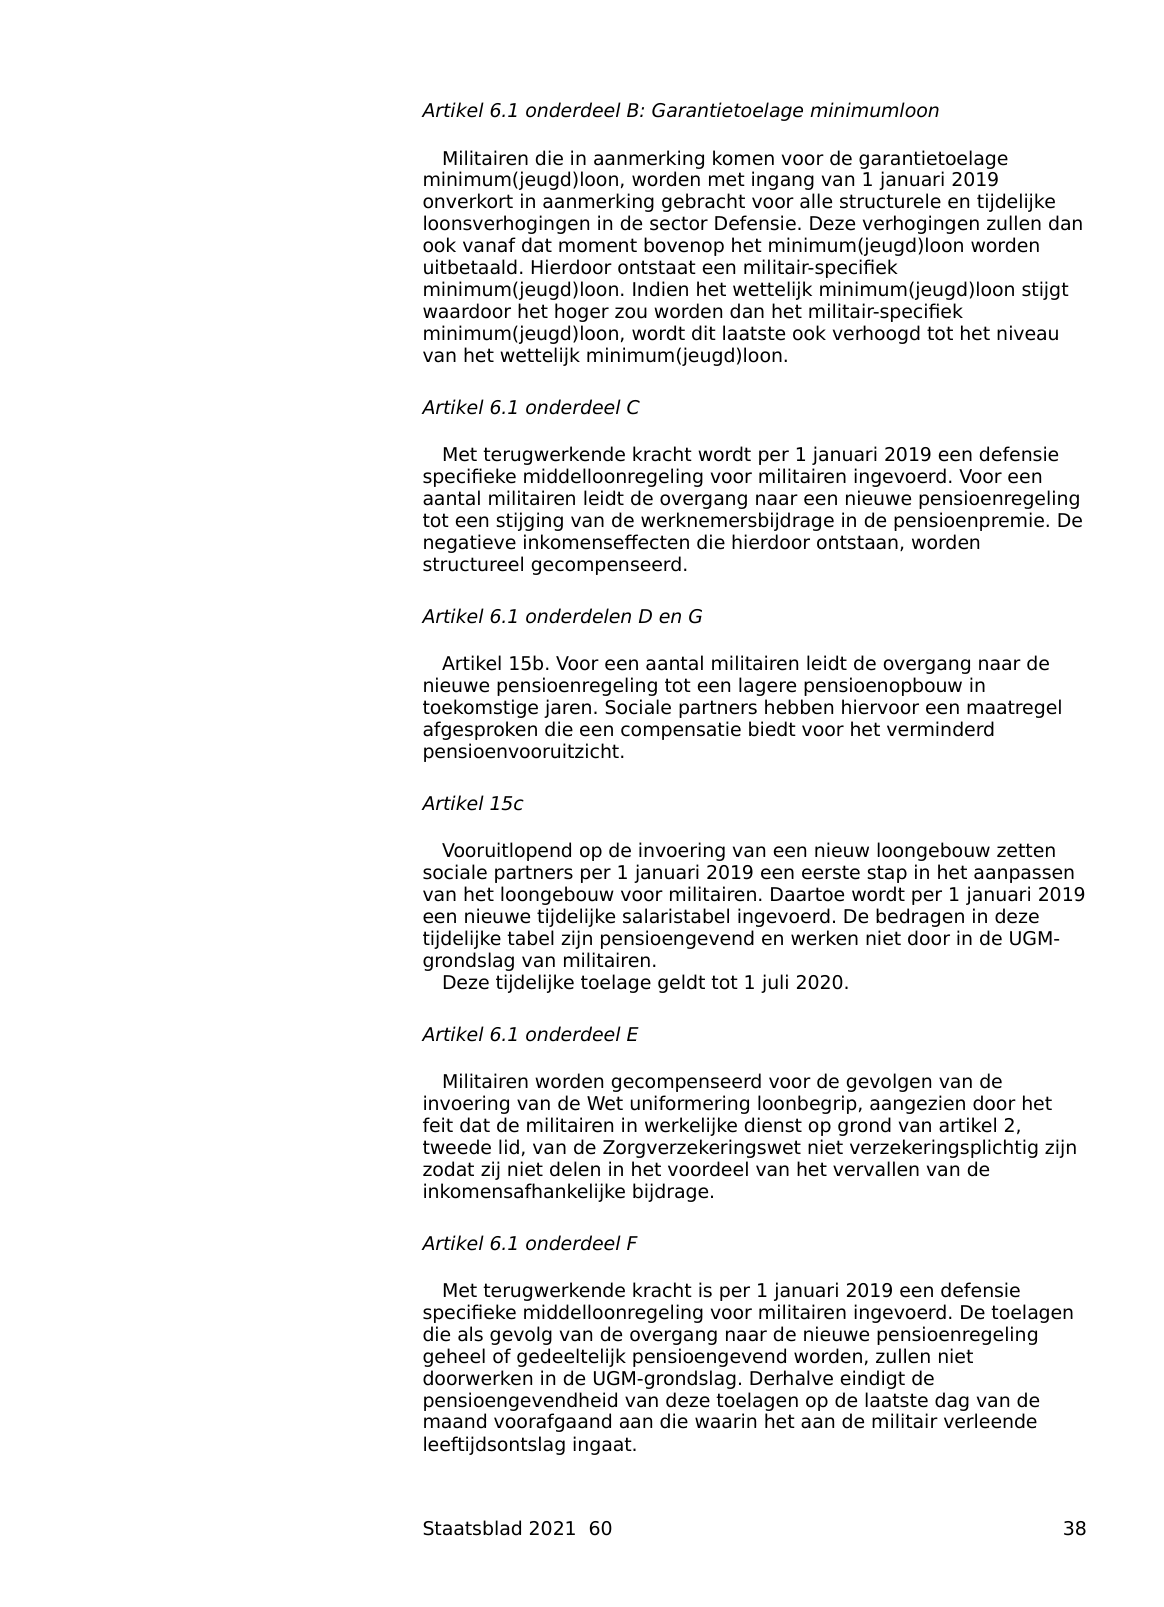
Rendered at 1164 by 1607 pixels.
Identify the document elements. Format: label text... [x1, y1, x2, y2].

text Artikel 15b. Voor een aantal militairen leidt de overgang naar de nieuwe pensioenregeling tot een lagere pensioenopbouw in toekomstige jaren. Sociale partners hebben hiervoor een maatregel afgesproken die een compensatie biedt voor het verminderd pensioenvooruitzicht. [422, 653, 1087, 763]
text Met terugwerkende kracht wordt per 1 januari 2019 een defensie specifieke middelloonregeling voor militairen ingevoerd. Voor een aantal militairen leidt de overgang naar een nieuwe pensioenregeling tot een stijging van de werknemersbijdrage in de pensioenpremie. De negatieve inkomenseffecten die hierdoor ontstaan, worden structureel gecompenseerd. [422, 444, 1087, 576]
subtitle Artikel 15c [422, 793, 1087, 815]
text Militairen die in aanmerking komen voor de garantietoelage minimum(jeugd)loon, worden met ingang van 1 januari 2019 onverkort in aanmerking gebracht voor alle structurele en tijdelijke loonsverhogingen in de sector Defensie. Deze verhogingen zullen dan ook vanaf dat moment bovenop het minimum(jeugd)loon worden uitbetaald. Hierdoor ontstaat een militair-specifiek minimum(jeugd)loon. Indien het wettelijk minimum(jeugd)loon stijgt waardoor het hoger zou worden dan het militair-specifiek minimum(jeugd)loon, wordt dit laatste ook verhoogd tot het niveau van het wettelijk minimum(jeugd)loon. [422, 147, 1087, 367]
text Vooruitlopend op de invoering van een nieuw loongebouw zetten sociale partners per 1 januari 2019 een eerste stap in het aanpassen van het loongebouw voor militairen. Daartoe wordt per 1 januari 2019 een nieuwe tijdelijke salaristabel ingevoerd. De bedragen in deze tijdelijke tabel zijn pensioengevend en werken niet door in de UGM-grondslag van militairen. [422, 840, 1087, 972]
text Met terugwerkende kracht is per 1 januari 2019 een defensie specifieke middelloonregeling voor militairen ingevoerd. De toelagen die als gevolg van de overgang naar de nieuwe pensioenregeling geheel of gedeeltelijk pensioengevend worden, zullen niet doorwerken in de UGM-grondslag. Derhalve eindigt de pensioengevendheid van deze toelagen op de laatste dag van de maand voorafgaand aan die waarin het aan de militair verleende leeftijdsontslag ingaat. [422, 1279, 1087, 1455]
subtitle Artikel 6.1 onderdeel C [422, 397, 1087, 419]
subtitle Artikel 6.1 onderdeel F [422, 1233, 1087, 1254]
subtitle Artikel 6.1 onderdelen D en G [422, 606, 1087, 628]
text Deze tijdelijke toelage geldt tot 1 juli 2020. [422, 972, 1087, 994]
subtitle Artikel 6.1 onderdeel E [422, 1024, 1087, 1046]
subtitle Artikel 6.1 onderdeel B: Garantietoelage minimumloon [422, 100, 1087, 122]
text Militairen worden gecompenseerd voor de gevolgen van de invoering van de Wet uniformering loonbegrip, aangezien door het feit dat de militairen in werkelijke dienst op grond van artikel 2, tweede lid, van de Zorgverzekeringswet niet verzekeringsplichtig zijn zodat zij niet delen in het voordeel van het vervallen van de inkomensafhankelijke bijdrage. [422, 1071, 1087, 1203]
